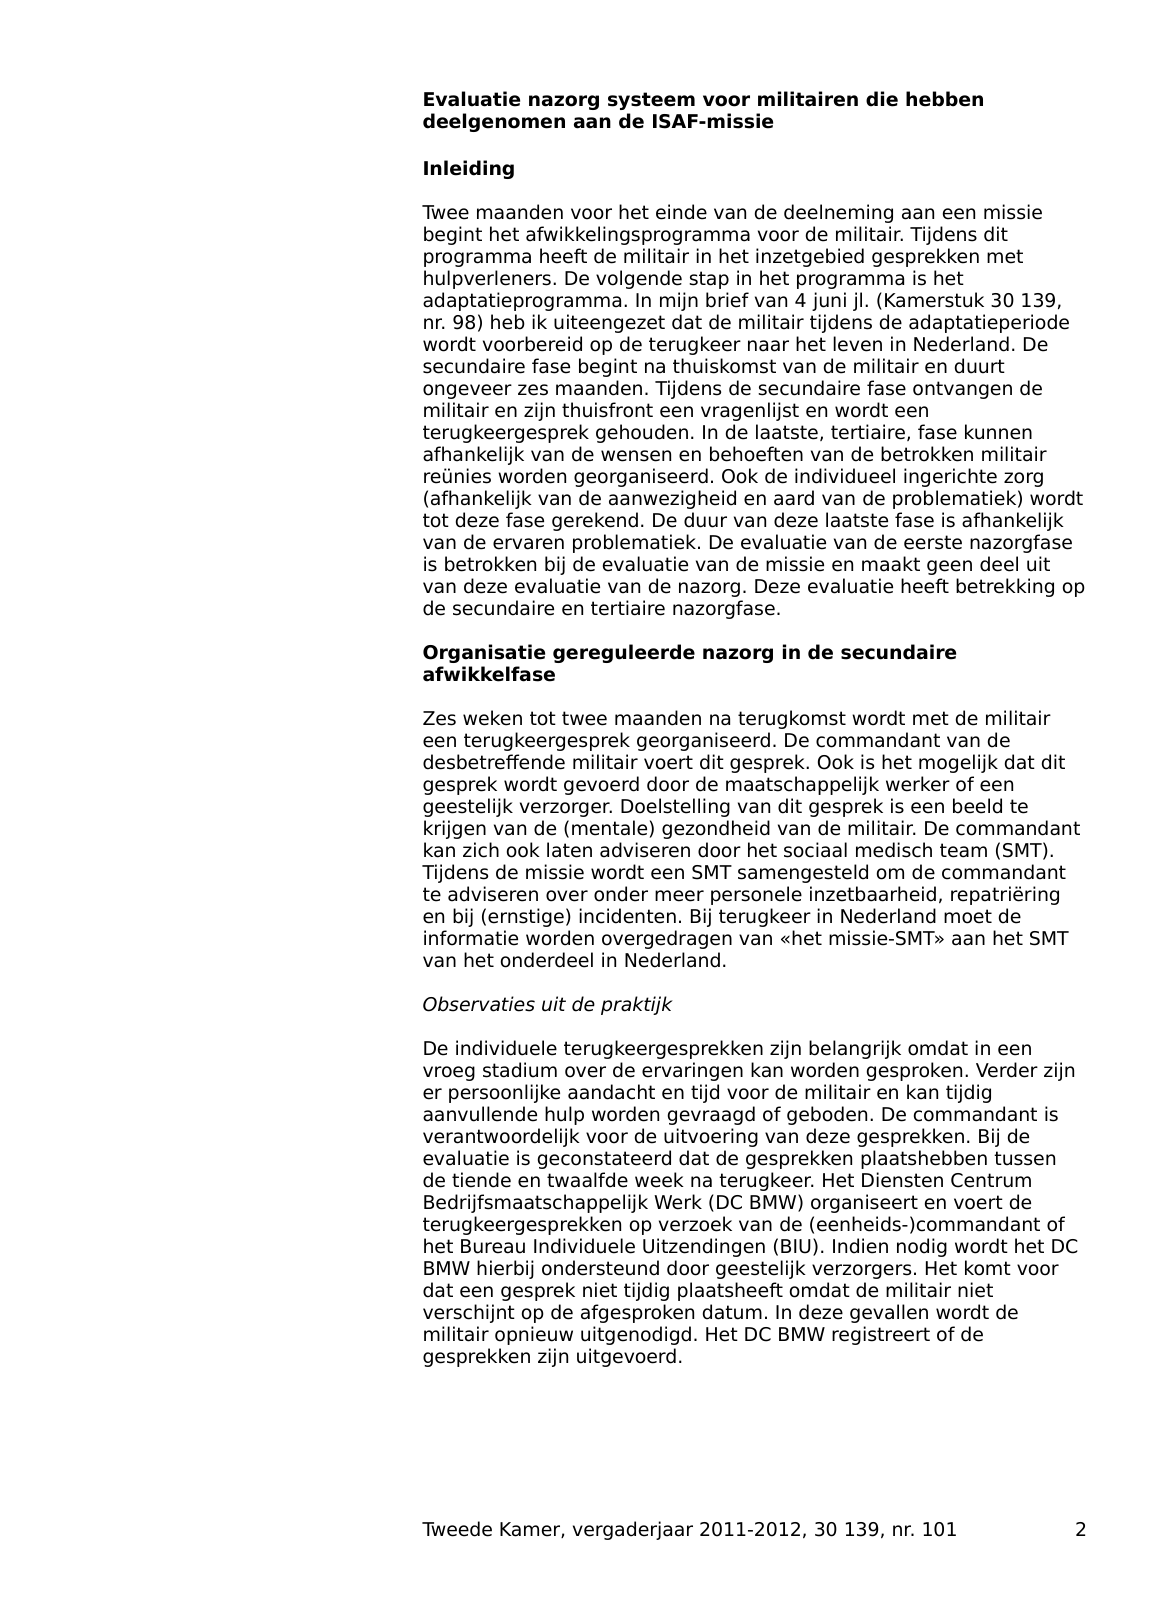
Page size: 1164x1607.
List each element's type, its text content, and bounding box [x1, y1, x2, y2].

text Twee maanden voor het einde van de deelneming aan een missie begint het afwikkelingsprogramma voor de militair. Tijdens dit programma heeft de militair in het inzetgebied gesprekken met hulpverleners. De volgende stap in het programma is het adaptatieprogramma. In mijn brief van 4 juni jl. (Kamerstuk 30 139, nr. 98) heb ik uiteengezet dat de militair tijdens de adaptatieperiode wordt voorbereid op de terugkeer naar het leven in Nederland. De secundaire fase begint na thuiskomst van de militair en duurt ongeveer zes maanden. Tijdens de secundaire fase ontvangen de militair en zijn thuisfront een vragenlijst en wordt een terugkeergesprek gehouden. In de laatste, tertiaire, fase kunnen afhankelijk van de wensen en behoeften van de betrokken militair reünies worden georganiseerd. Ook de individueel ingerichte zorg (afhankelijk van de aanwezigheid en aard van de problematiek) wordt tot deze fase gerekend. De duur van deze laatste fase is afhankelijk van de ervaren problematiek. De evaluatie van de eerste nazorgfase is betrokken bij de evaluatie van de missie en maakt geen deel uit van deze evaluatie van de nazorg. Deze evaluatie heeft betrekking op de secundaire en tertiaire nazorgfase. [422, 202, 1087, 620]
text De individuele terugkeergesprekken zijn belangrijk omdat in een vroeg stadium over de ervaringen kan worden gesproken. Verder zijn er persoonlijke aandacht en tijd voor de militair en kan tijdig aanvullende hulp worden gevraagd of geboden. De commandant is verantwoordelijk voor de uitvoering van deze gesprekken. Bij de evaluatie is geconstateerd dat de gesprekken plaatshebben tussen de tiende en twaalfde week na terugkeer. Het Diensten Centrum Bedrijfsmaatschappelijk Werk (DC BMW) organiseert en voert de terugkeergesprekken op verzoek van de (eenheids-)commandant of het Bureau Individuele Uitzendingen (BIU). Indien nodig wordt het DC BMW hierbij ondersteund door geestelijk verzorgers. Het komt voor dat een gesprek niet tijdig plaatsheeft omdat de militair niet verschijnt op de afgesproken datum. In deze gevallen wordt de militair opnieuw uitgenodigd. Het DC BMW registreert of de gesprekken zijn uitgevoerd. [422, 1038, 1087, 1368]
subtitle Organisatie gereguleerde nazorg in de secundaire afwikkelfase [422, 642, 1087, 686]
subtitle Evaluatie nazorg systeem voor militairen die hebben deelgenomen aan de ISAF-missie [422, 89, 1087, 133]
text Tijdens de missie wordt een SMT samengesteld om de commandant te adviseren over onder meer personele inzetbaarheid, repatriëring en bij (ernstige) incidenten. Bij terugkeer in Nederland moet de informatie worden overgedragen van «het missie-SMT» aan het SMT van het onderdeel in Nederland. [422, 862, 1087, 972]
subtitle Observaties uit de praktijk [422, 994, 1087, 1016]
subtitle Inleiding [422, 158, 1087, 180]
text Zes weken tot twee maanden na terugkomst wordt met de militair een terugkeergesprek georganiseerd. De commandant van de desbetreffende militair voert dit gesprek. Ook is het mogelijk dat dit gesprek wordt gevoerd door de maatschappelijk werker of een geestelijk verzorger. Doelstelling van dit gesprek is een beeld te krijgen van de (mentale) gezondheid van de militair. De commandant kan zich ook laten adviseren door het sociaal medisch team (SMT). [422, 708, 1087, 862]
